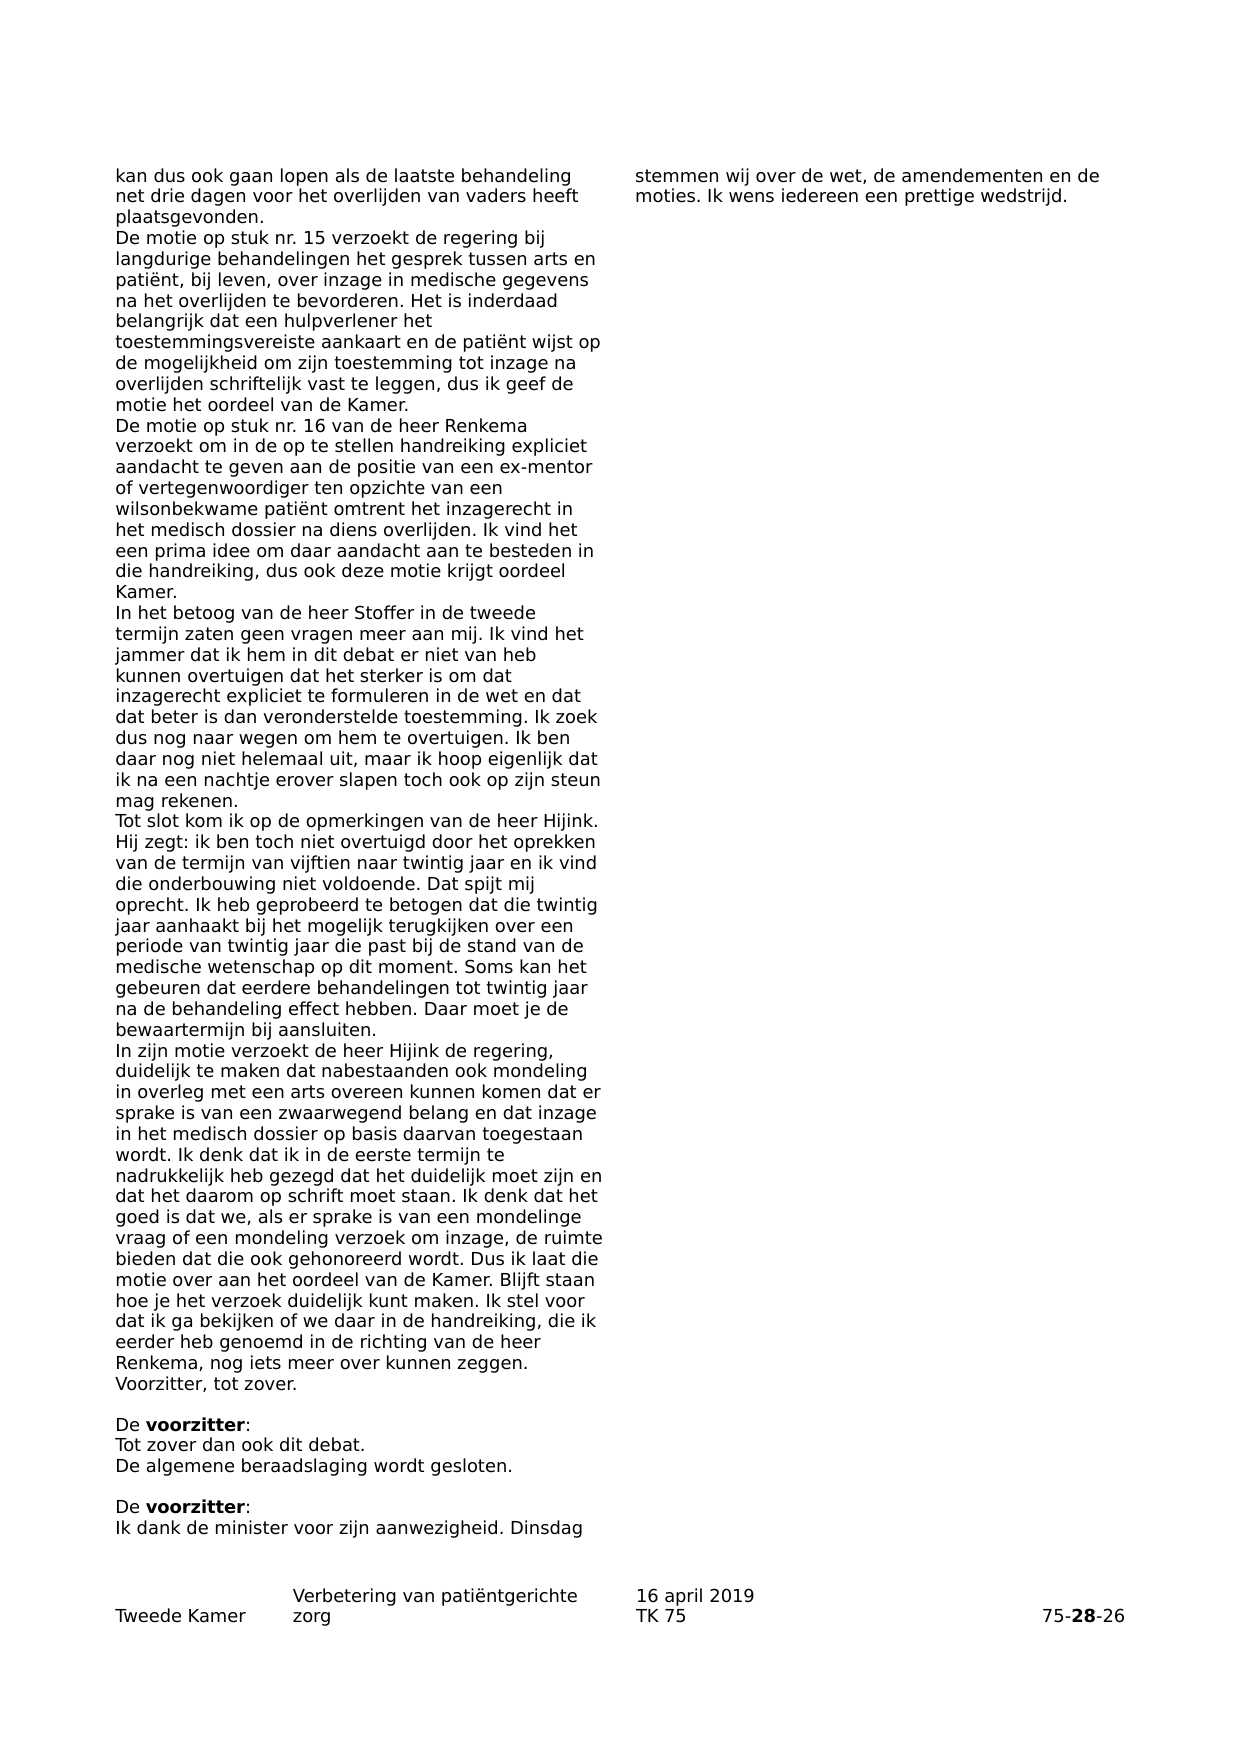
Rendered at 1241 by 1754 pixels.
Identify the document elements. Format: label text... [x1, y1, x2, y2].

text De voorzitter: [115, 1414, 605, 1435]
text De motie op stuk nr. 16 van de heer Renkema verzoekt om in de op te stellen handreiking expliciet aandacht te geven aan de positie van een ex-mentor of vertegenwoordiger ten opzichte van een wilsonbekwame patiënt omtrent het inzagerecht in het medisch dossier na diens overlijden. Ik vind het een prima idee om daar aandacht aan te besteden in die handreiking, dus ook deze motie krijgt oordeel Kamer. [115, 415, 605, 603]
text De motie op stuk nr. 15 verzoekt de regering bij langdurige behandelingen het gesprek tussen arts en patiënt, bij leven, over inzage in medische gegevens na het overlijden te bevorderen. Het is inderdaad belangrijk dat een hulpverlener het toestemmingsvereiste aankaart en de patiënt wijst op de mogelijkheid om zijn toestemming tot inzage na overlijden schriftelijk vast te leggen, dus ik geef de motie het oordeel van de Kamer. [115, 228, 605, 415]
text In zijn motie verzoekt de heer Hijink de regering, duidelijk te maken dat nabestaanden ook mondeling in overleg met een arts overeen kunnen komen dat er sprake is van een zwaarwegend belang en dat inzage in het medisch dossier op basis daarvan toegestaan wordt. Ik denk dat ik in de eerste termijn te nadrukkelijk heb gezegd dat het duidelijk moet zijn en dat het daarom op schrift moet staan. Ik denk dat het goed is dat we, als er sprake is van een mondelinge vraag of een mondeling verzoek om inzage, de ruimte bieden dat die ook gehonoreerd wordt. Dus ik laat die motie over aan het oordeel van de Kamer. Blijft staan hoe je het verzoek duidelijk kunt maken. Ik stel voor dat ik ga bekijken of we daar in de handreiking, die ik eerder heb genoemd in de richting van de heer Renkema, nog iets meer over kunnen zeggen. [115, 1040, 605, 1374]
text kan dus ook gaan lopen als de laatste behandeling net drie dagen voor het overlijden van vaders heeft plaatsgevonden. [115, 165, 605, 228]
text In het betoog van de heer Stoffer in de tweede termijn zaten geen vragen meer aan mij. Ik vind het jammer dat ik hem in dit debat er niet van heb kunnen overtuigen dat het sterker is om dat inzagerecht expliciet te formuleren in de wet en dat dat beter is dan veronderstelde toestemming. Ik zoek dus nog naar wegen om hem te overtuigen. Ik ben daar nog niet helemaal uit, maar ik hoop eigenlijk dat ik na een nachtje erover slapen toch ook op zijn steun mag rekenen. [115, 603, 605, 811]
text stemmen wij over de wet, de amendementen en de moties. Ik wens iedereen een prettige wedstrijd. [635, 165, 1125, 207]
text Ik dank de minister voor zijn aanwezigheid. Dinsdag [115, 1518, 605, 1538]
text Voorzitter, tot zover. [115, 1374, 605, 1394]
text De voorzitter: [115, 1497, 605, 1518]
text Tot zover dan ook dit debat. [115, 1435, 605, 1456]
text De algemene beraadslaging wordt gesloten. [115, 1456, 605, 1477]
text Tot slot kom ik op de opmerkingen van de heer Hijink. Hij zegt: ik ben toch niet overtuigd door het oprekken van de termijn van vijftien naar twintig jaar en ik vind die onderbouwing niet voldoende. Dat spijt mij oprecht. Ik heb geprobeerd te betogen dat die twintig jaar aanhaakt bij het mogelijk terugkijken over een periode van twintig jaar die past bij de stand van de medische wetenschap op dit moment. Soms kan het gebeuren dat eerdere behandelingen tot twintig jaar na de behandeling effect hebben. Daar moet je de bewaartermijn bij aansluiten. [115, 811, 605, 1040]
